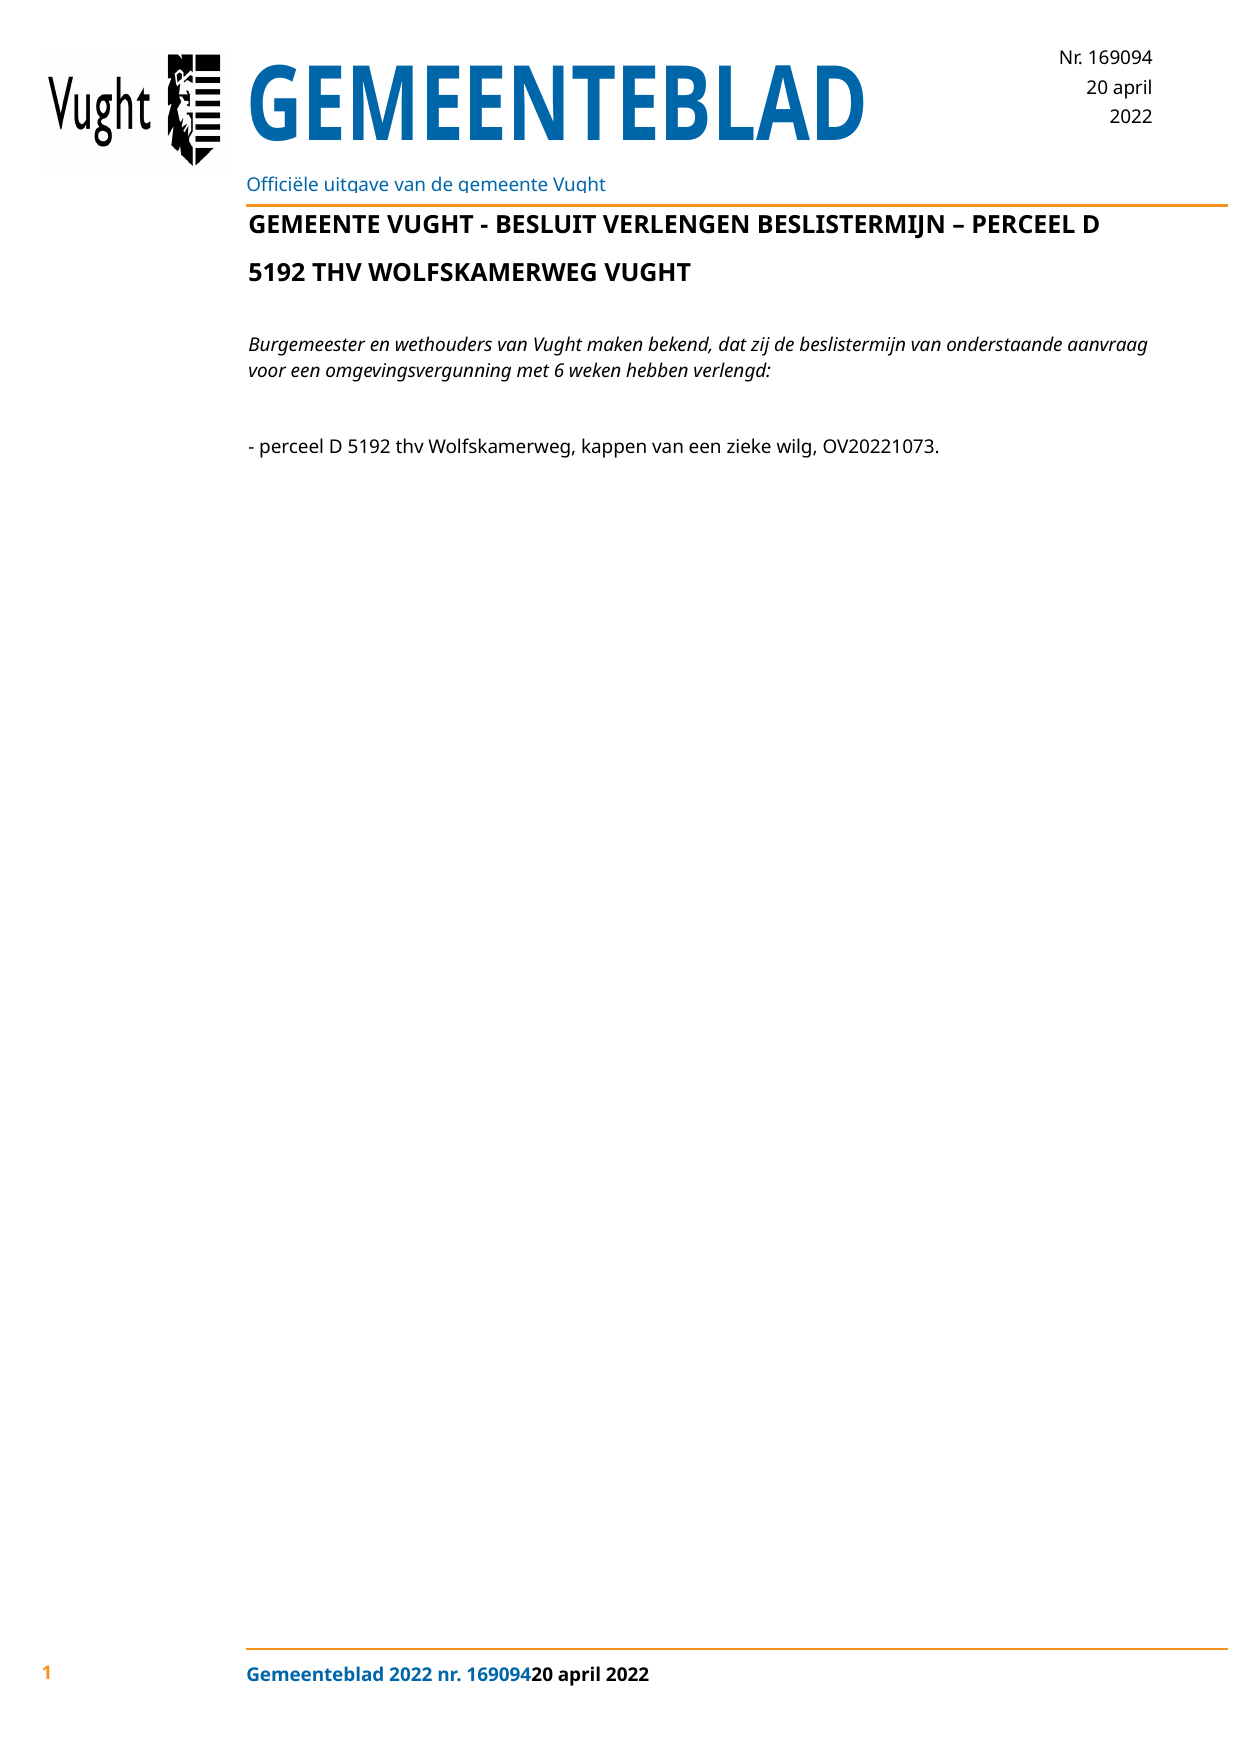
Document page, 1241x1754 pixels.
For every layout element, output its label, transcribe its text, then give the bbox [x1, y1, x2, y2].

text GEMEENTE VUGHT - BESLUIT VERLENGEN BESLISTERMIJN – PERCEEL D 5192 THV WOLFSKAMERWEG VUGHT [248, 207, 1152, 288]
text Burgemeester en wethouders van Vught maken bekend, dat zij de beslistermijn van onderstaande aanvraag voor een omgevingsvergunning met 6 weken hebben verlengd: [248, 331, 1152, 383]
text - perceel D 5192 thv Wolfskamerweg, kappen van een zieke wilg, OV20221073. [248, 433, 1152, 459]
picture [41, 47, 231, 172]
